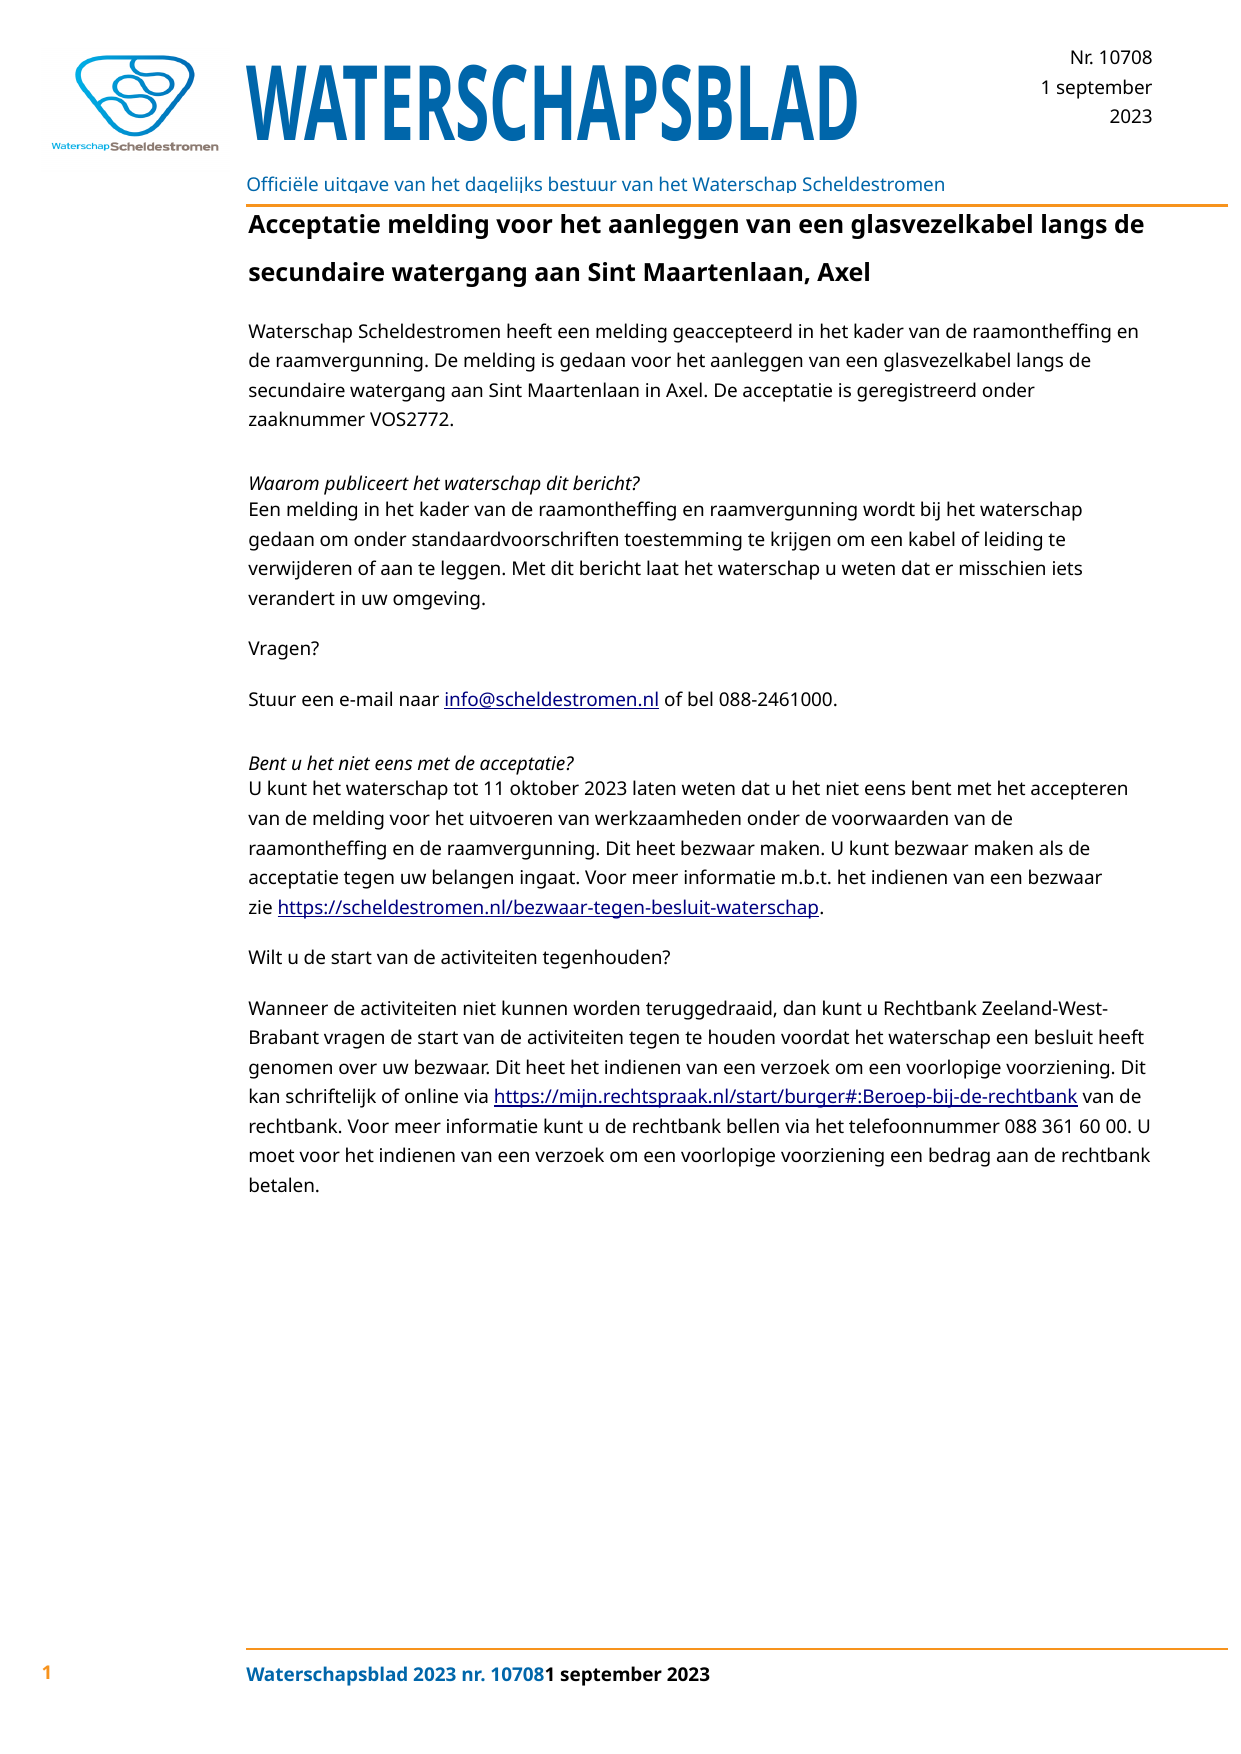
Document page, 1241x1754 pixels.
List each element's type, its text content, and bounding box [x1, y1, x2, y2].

text U kunt het waterschap tot 11 oktober 2023 laten weten dat u het niet eens bent met het accepteren van de melding voor het uitvoeren van werkzaamheden onder de voorwaarden van de raamontheffing en de raamvergunning. Dit heet bezwaar maken. U kunt bezwaar maken als de acceptatie tegen uw belangen ingaat. Voor meer informatie m.b.t. het indienen van een bezwaar zie https://scheldestromen.nl/bezwaar-tegen-besluit-waterschap. [248, 776, 1152, 920]
text Waterschap Scheldestromen heeft een melding geaccepteerd in het kader van de raamontheffing en de raamvergunning. De melding is gedaan voor het aanleggen van een glasvezelkabel langs de secundaire watergang aan Sint Maartenlaan in Axel. De acceptatie is geregistreerd onder zaaknummer VOS2772. [248, 318, 1152, 432]
text Vragen? [248, 636, 1152, 661]
text Wanneer de activiteiten niet kunnen worden teruggedraaid, dan kunt u Rechtbank Zeeland-West-Brabant vragen de start van de activiteiten tegen te houden voordat het waterschap een besluit heeft genomen over uw bezwaar. Dit heet het indienen van een verzoek om een voorlopige voorziening. Dit kan schriftelijk of online via https://mijn.rechtspraak.nl/start/burger#:Beroep-bij-de-rechtbank van de rechtbank. Voor meer informatie kunt u de rechtbank bellen via het telefoonnummer 088 361 60 00. U moet voor het indienen van een verzoek om een voorlopige voorziening een bedrag aan de rechtbank betalen. [248, 995, 1152, 1198]
text Waarom publiceert het waterschap dit bericht? [248, 471, 1152, 496]
text Stuur een e-mail naar info@scheldestromen.nl of bel 088-2461000. [248, 686, 1152, 712]
text Acceptatie melding voor het aanleggen van een glasvezelkabel langs de secundaire watergang aan Sint Maartenlaan, Axel [248, 207, 1152, 288]
picture [41, 47, 231, 172]
text Bent u het niet eens met de acceptatie? [248, 750, 1152, 776]
text Een melding in het kader van de raamontheffing en raamvergunning wordt bij het waterschap gedaan om onder standaardvoorschriften toestemming te krijgen om een kabel of leiding te verwijderen of aan te leggen. Met dit bericht laat het waterschap u weten dat er misschien iets verandert in uw omgeving. [248, 496, 1152, 611]
text Wilt u de start van de activiteiten tegenhouden? [248, 944, 1152, 970]
